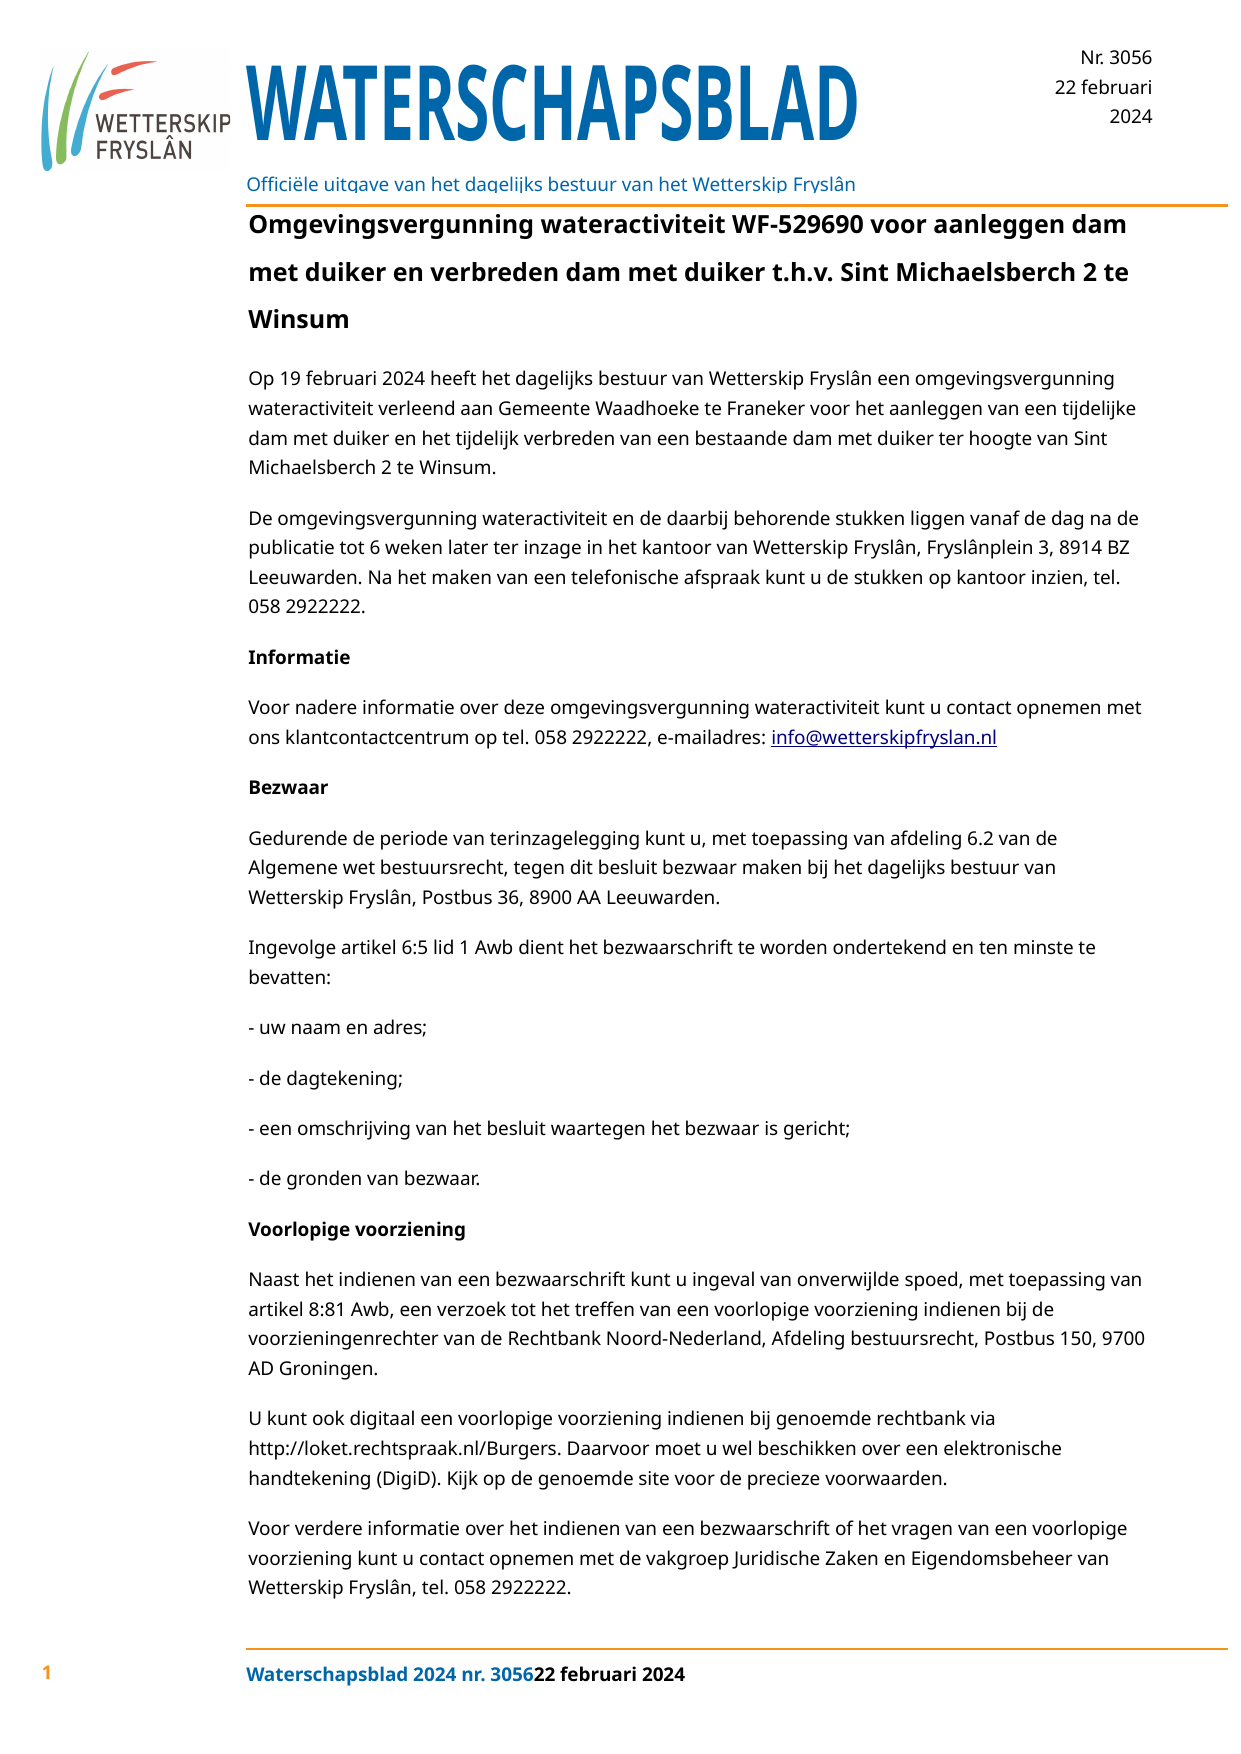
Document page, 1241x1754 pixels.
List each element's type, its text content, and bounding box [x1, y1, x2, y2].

picture [41, 47, 231, 172]
text De omgevingsvergunning wateractiviteit en de daarbij behorende stukken liggen vanaf de dag na de publicatie tot 6 weken later ter inzage in het kantoor van Wetterskip Fryslân, Fryslânplein 3, 8914 BZ Leeuwarden. Na het maken van een telefonische afspraak kunt u de stukken op kantoor inzien, tel. 058 2922222. [248, 505, 1152, 619]
text - een omschrijving van het besluit waartegen het bezwaar is gericht; [248, 1115, 1152, 1141]
text Voor verdere informatie over het indienen van een bezwaarschrift of het vragen van een voorlopige voorziening kunt u contact opnemen met de vakgroep Juridische Zaken en Eigendomsbeheer van Wetterskip Fryslân, tel. 058 2922222. [248, 1515, 1152, 1600]
text Op 19 februari 2024 heeft het dagelijks bestuur van Wetterskip Fryslân een omgevingsvergunning wateractiviteit verleend aan Gemeente Waadhoeke te Franeker voor het aanleggen van een tijdelijke dam met duiker en het tijdelijk verbreden van een bestaande dam met duiker ter hoogte van Sint Michaelsberch 2 te Winsum. [248, 366, 1152, 480]
text U kunt ook digitaal een voorlopige voorziening indienen bij genoemde rechtbank via http://loket.rechtspraak.nl/Burgers. Daarvoor moet u wel beschikken over een elektronische handtekening (DigiD). Kijk op de genoemde site voor de precieze voorwaarden. [248, 1406, 1152, 1490]
text Gedurende de periode van terinzagelegging kunt u, met toepassing van afdeling 6.2 van de Algemene wet bestuursrecht, tegen dit besluit bezwaar maken bij het dagelijks bestuur van Wetterskip Fryslân, Postbus 36, 8900 AA Leeuwarden. [248, 825, 1152, 909]
text - uw naam en adres; [248, 1014, 1152, 1040]
text Omgevingsvergunning wateractiviteit WF-529690 voor aanleggen dam met duiker en verbreden dam met duiker t.h.v. Sint Michaelsberch 2 te Winsum [248, 207, 1152, 336]
text - de dagtekening; [248, 1065, 1152, 1090]
text Naast het indienen van een bezwaarschrift kunt u ingeval van onverwijlde spoed, met toepassing van artikel 8:81 Awb, een verzoek tot het treffen van een voorlopige voorziening indienen bij de voorzieningenrechter van de Rechtbank Noord-Nederland, Afdeling bestuursrecht, Postbus 150, 9700 AD Groningen. [248, 1266, 1152, 1381]
text Bezwaar [248, 774, 1152, 800]
text Voorlopige voorziening [248, 1216, 1152, 1242]
text Informatie [248, 644, 1152, 669]
text Ingevolge artikel 6:5 lid 1 Awb dient het bezwaarschrift te worden ondertekend en ten minste te bevatten: [248, 934, 1152, 989]
text - de gronden van bezwaar. [248, 1166, 1152, 1191]
text Voor nadere informatie over deze omgevingsvergunning wateractiviteit kunt u contact opnemen met ons klantcontactcentrum op tel. 058 2922222, e-mailadres: info@wetterskipfryslan.nl [248, 694, 1152, 749]
